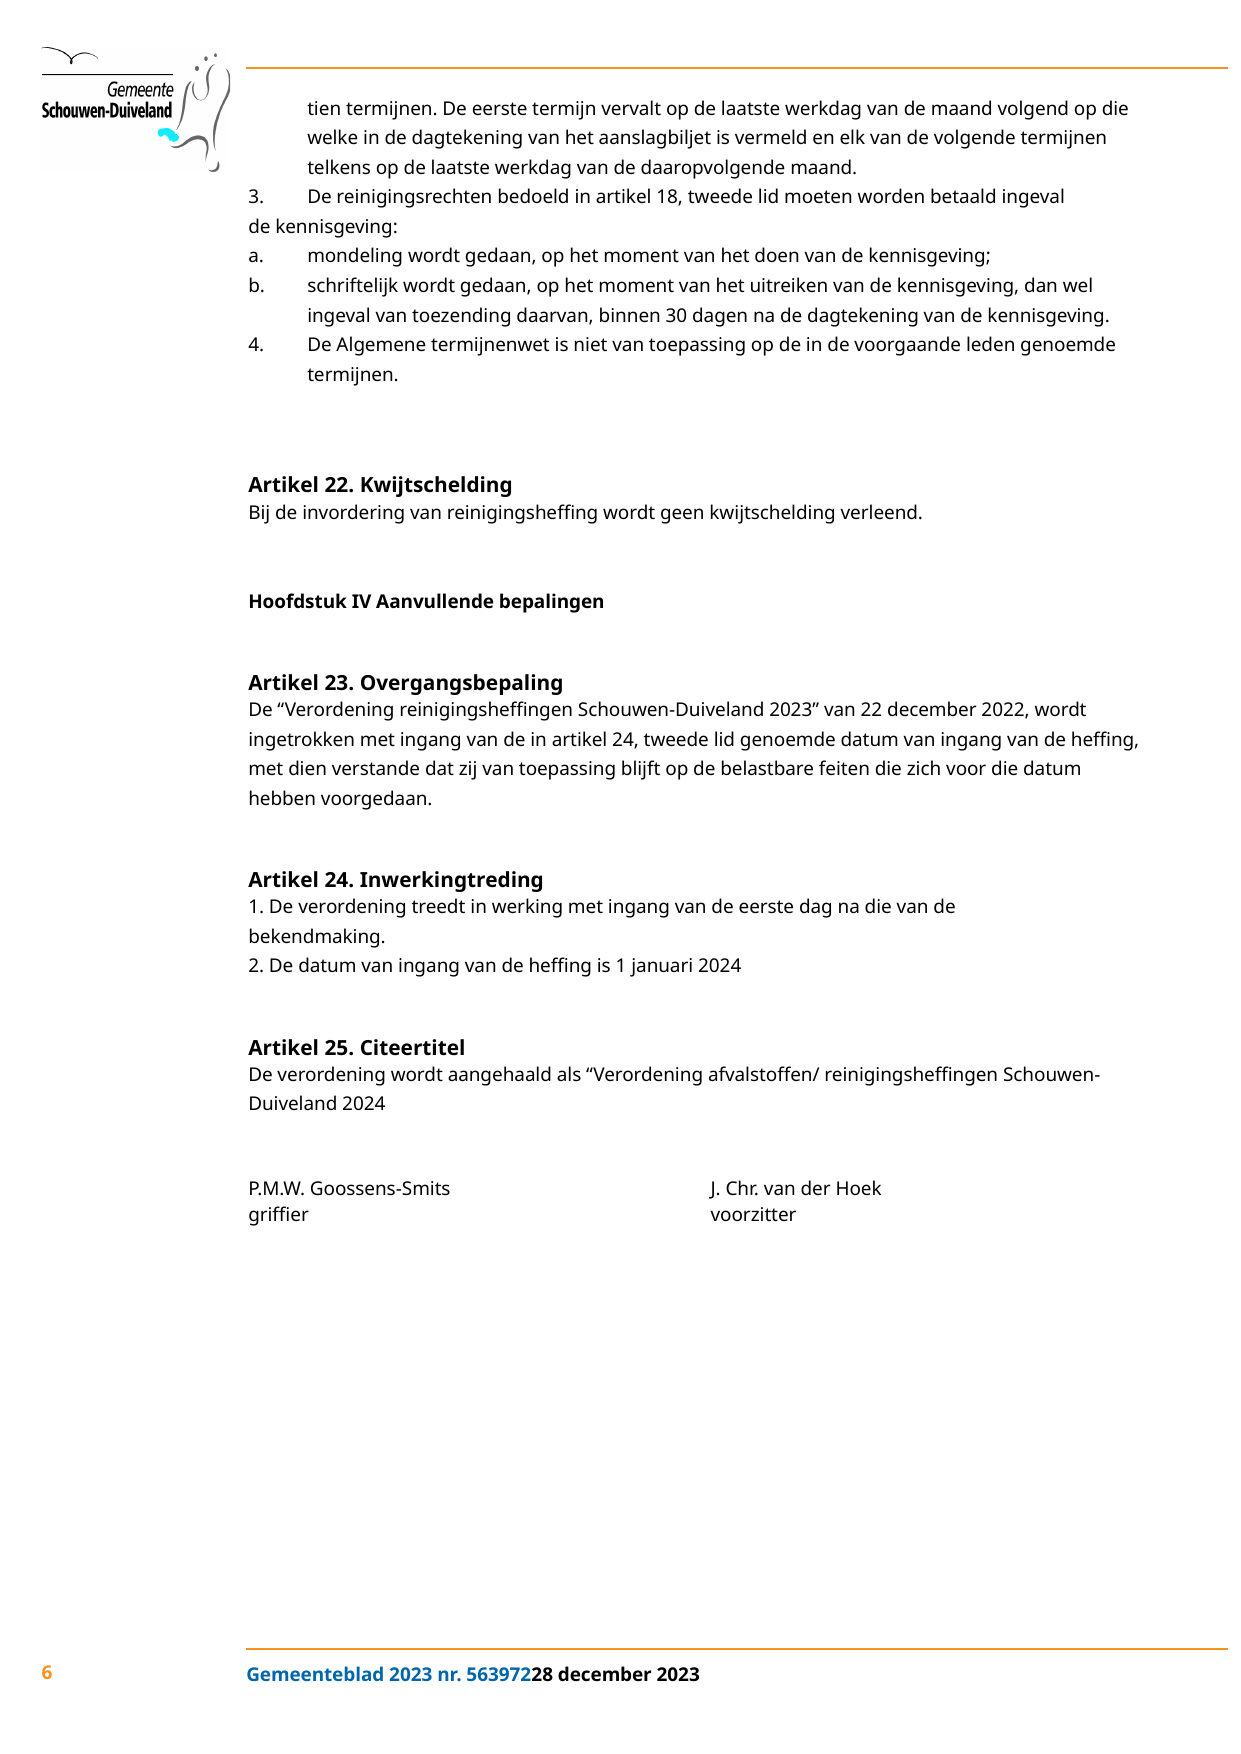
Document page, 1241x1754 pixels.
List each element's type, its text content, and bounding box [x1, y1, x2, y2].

text Bij de invordering van reinigingsheffing wordt geen kwijtschelding verleend. [248, 499, 1152, 525]
table_cell griffier [248, 1201, 710, 1227]
text 1. De verordening treedt in werking met ingang van de eerste dag na die van de [248, 893, 1152, 919]
text de kennisgeving: [248, 213, 1152, 239]
text Artikel 23. Overgangsbepaling [248, 668, 1152, 696]
list tien termijnen. De eerste termijn vervalt op de laatste werkdag van de maand volgend op die welke in de dagtekening van het aanslagbiljet is vermeld en elk van de volgende termijnen telkens op de laatste werkdag van de daaropvolgende maand. [248, 95, 1152, 180]
text Artikel 22. Kwijtschelding [248, 471, 1152, 499]
table_cell P.M.W. Goossens-Smits [248, 1176, 710, 1201]
table_cell voorzitter [710, 1201, 1152, 1227]
table_header [710, 1150, 1152, 1176]
text De verordening wordt aangehaald als “Verordening afvalstoffen/ reinigingsheffingen Schouwen-Duiveland 2024 [248, 1061, 1152, 1116]
table_header [248, 1150, 710, 1176]
text 2. De datum van ingang van de heffing is 1 januari 2024 [248, 953, 1152, 978]
text Artikel 24. Inwerkingtreding [248, 865, 1152, 893]
text De “Verordening reinigingsheffingen Schouwen-Duiveland 2023” van 22 december 2022, wordt ingetrokken met ingang van de in artikel 24, tweede lid genoemde datum van ingang van de heffing, met dien verstande dat zij van toepassing blijft op de belastbare feiten die zich voor die datum hebben voorgedaan. [248, 696, 1152, 811]
list mondeling wordt gedaan, op het moment van het doen van de kennisgeving; [248, 243, 1152, 268]
list schriftelijk wordt gedaan, op het moment van het uitreiken van de kennisgeving, dan wel ingeval van toezending daarvan, binnen 30 dagen na de dagtekening van de kennisgeving. [248, 272, 1152, 328]
picture [41, 47, 231, 172]
text bekendmaking. [248, 923, 1152, 949]
text Artikel 25. Citeertitel [248, 1033, 1152, 1061]
text Hoofdstuk IV Aanvullende bepalingen [248, 588, 1152, 613]
list De reinigingsrechten bedoeld in artikel 18, tweede lid moeten worden betaald ingeval [248, 183, 1152, 209]
list De Algemene termijnenwet is niet van toepassing op de in de voorgaande leden genoemde termijnen. [248, 331, 1152, 387]
table_cell J. Chr. van der Hoek [710, 1176, 1152, 1201]
